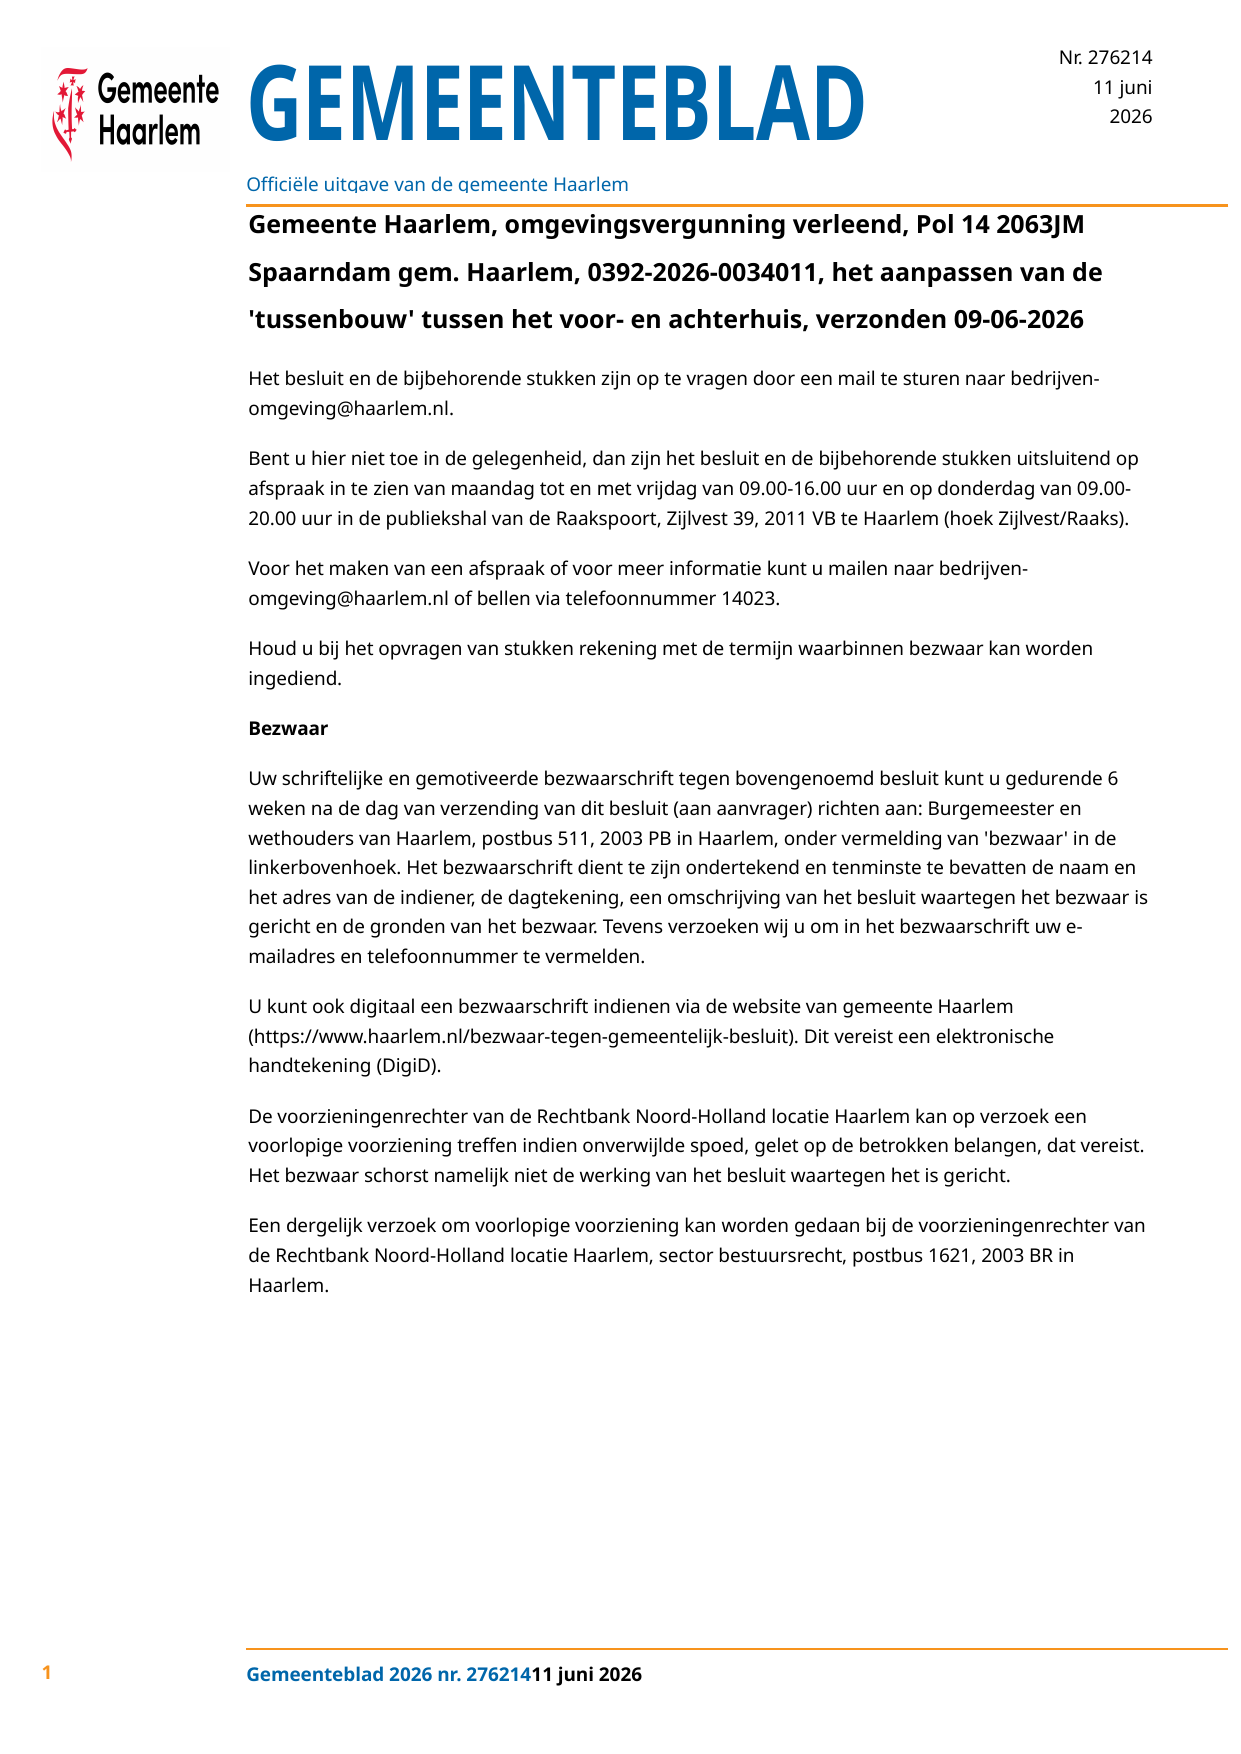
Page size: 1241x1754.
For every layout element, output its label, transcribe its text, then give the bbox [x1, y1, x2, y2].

text De voorzieningenrechter van de Rechtbank Noord-Holland locatie Haarlem kan op verzoek een voorlopige voorziening treffen indien onverwijlde spoed, gelet op de betrokken belangen, dat vereist. Het bezwaar schorst namelijk niet de werking van het besluit waartegen het is gericht. [248, 1103, 1152, 1188]
text Gemeente Haarlem, omgevingsvergunning verleend, Pol 14 2063JM Spaarndam gem. Haarlem, 0392-2026-0034011, het aanpassen van de 'tussenbouw' tussen het voor- en achterhuis, verzonden 09-06-2026 [248, 207, 1152, 336]
text Houd u bij het opvragen van stukken rekening met de termijn waarbinnen bezwaar kan worden ingediend. [248, 635, 1152, 690]
text U kunt ook digitaal een bezwaarschrift indienen via de website van gemeente Haarlem (https://www.haarlem.nl/bezwaar-tegen-gemeentelijk-besluit). Dit vereist een elektronische handtekening (DigiD). [248, 993, 1152, 1078]
picture [41, 47, 231, 172]
text Voor het maken van een afspraak of voor meer informatie kunt u mailen naar bedrijven-omgeving@haarlem.nl of bellen via telefoonnummer 14023. [248, 555, 1152, 610]
text Bent u hier niet toe in de gelegenheid, dan zijn het besluit en de bijbehorende stukken uitsluitend op afspraak in te zien van maandag tot en met vrijdag van 09.00-16.00 uur en op donderdag van 09.00-20.00 uur in de publiekshal van de Raakspoort, Zijlvest 39, 2011 VB te Haarlem (hoek Zijlvest/Raaks). [248, 446, 1152, 530]
text Het besluit en de bijbehorende stukken zijn op te vragen door een mail te sturen naar bedrijven-omgeving@haarlem.nl. [248, 366, 1152, 421]
text Uw schriftelijke en gemotiveerde bezwaarschrift tegen bovengenoemd besluit kunt u gedurende 6 weken na de dag van verzending van dit besluit (aan aanvrager) richten aan: Burgemeester en wethouders van Haarlem, postbus 511, 2003 PB in Haarlem, onder vermelding van 'bezwaar' in de linkerbovenhoek. Het bezwaarschrift dient te zijn ondertekend en tenminste te bevatten de naam en het adres van de indiener, de dagtekening, een omschrijving van het besluit waartegen het bezwaar is gericht en de gronden van het bezwaar. Tevens verzoeken wij u om in het bezwaarschrift uw e-mailadres en telefoonnummer te vermelden. [248, 766, 1152, 969]
text Een dergelijk verzoek om voorlopige voorziening kan worden gedaan bij de voorzieningenrechter van de Rechtbank Noord-Holland locatie Haarlem, sector bestuursrecht, postbus 1621, 2003 BR in Haarlem. [248, 1213, 1152, 1297]
text Bezwaar [248, 715, 1152, 741]
